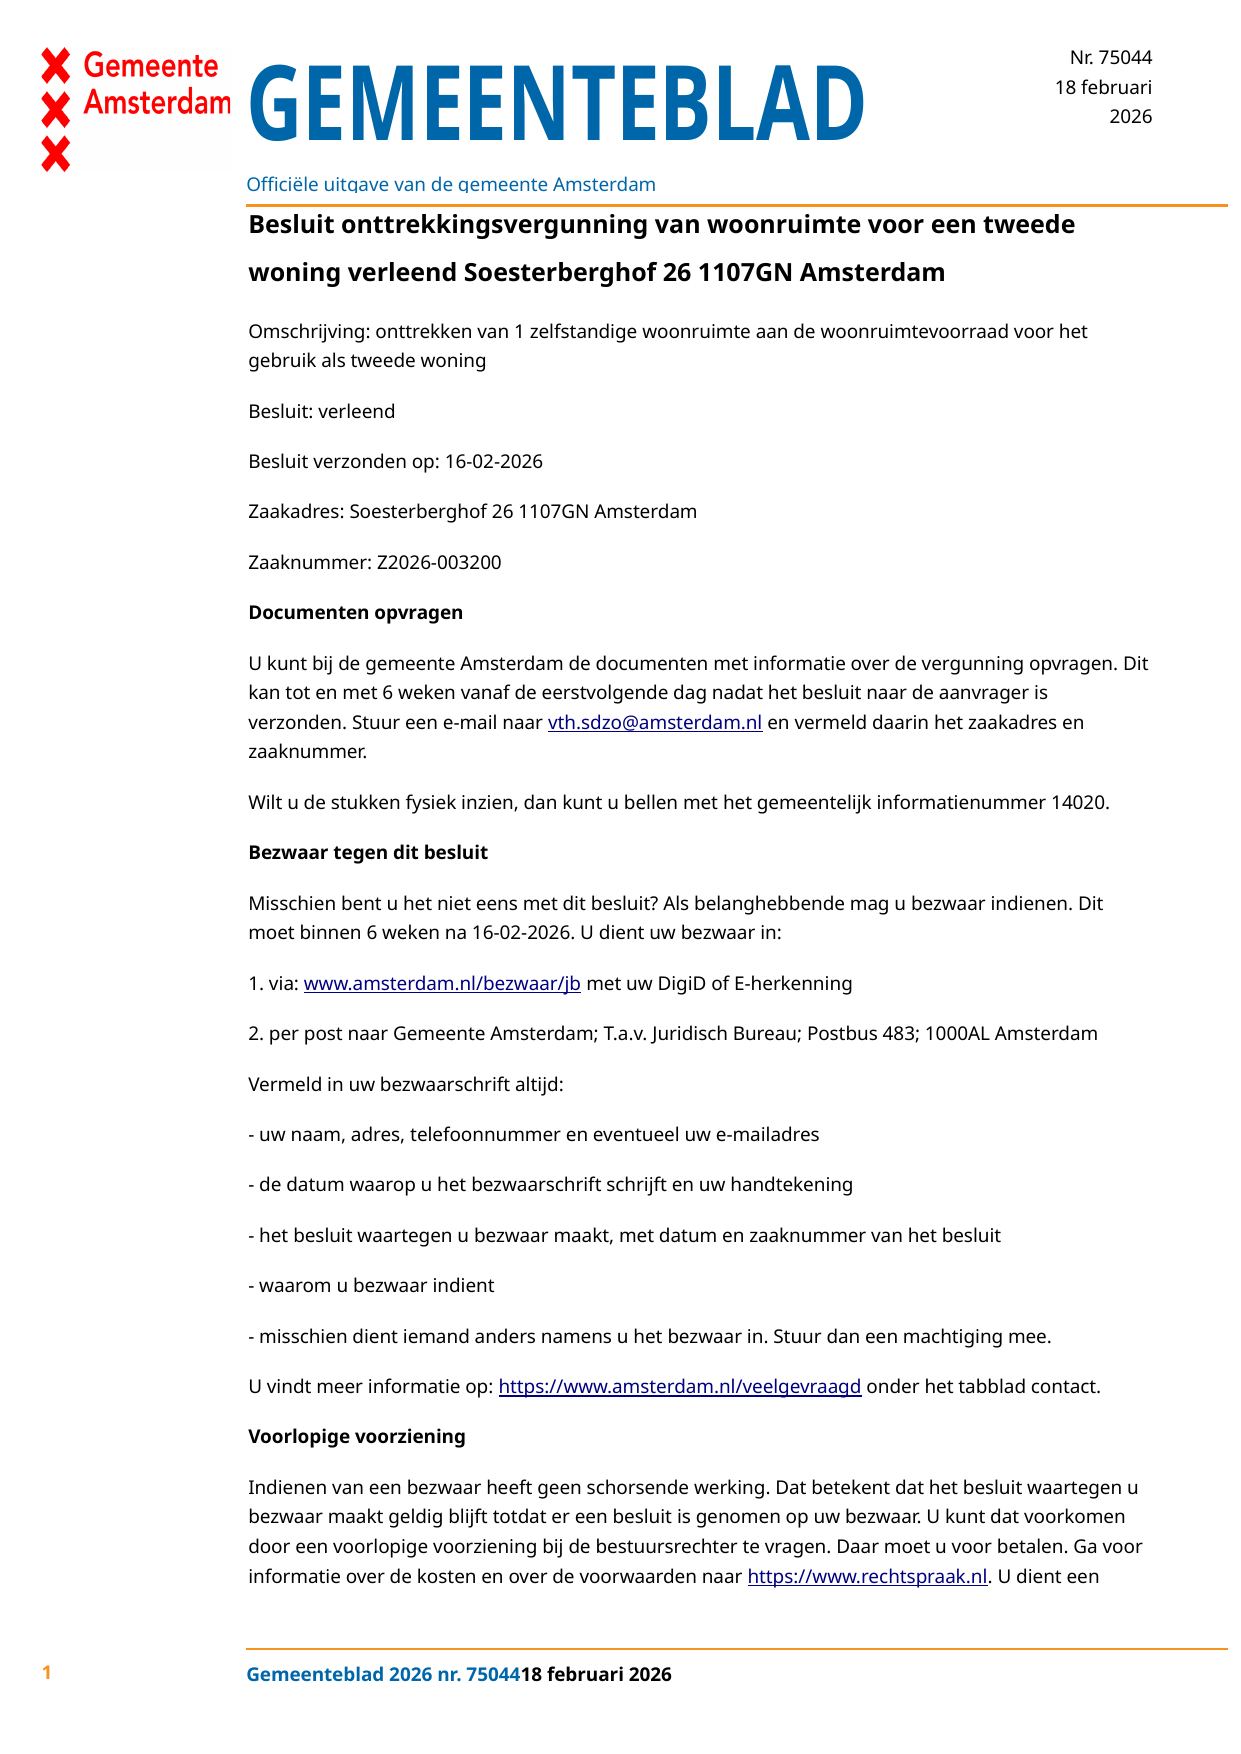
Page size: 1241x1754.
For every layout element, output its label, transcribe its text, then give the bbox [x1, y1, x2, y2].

text Besluit verzonden op: 16-02-2026 [248, 448, 1152, 474]
text Documenten opvragen [248, 599, 1152, 625]
text Besluit onttrekkingsvergunning van woonruimte voor een tweede woning verleend Soesterberghof 26 1107GN Amsterdam [248, 207, 1152, 288]
text 1. via: www.amsterdam.nl/bezwaar/jb met uw DigiD of E-herkenning [248, 970, 1152, 996]
text - de datum waarop u het bezwaarschrift schrijft en uw handtekening [248, 1172, 1152, 1197]
text - uw naam, adres, telefoonnummer en eventueel uw e-mailadres [248, 1121, 1152, 1147]
text Bezwaar tegen dit besluit [248, 839, 1152, 865]
text Besluit: verleend [248, 398, 1152, 424]
text Misschien bent u het niet eens met dit besluit? Als belanghebbende mag u bezwaar indienen. Dit moet binnen 6 weken na 16-02-2026. U dient uw bezwaar in: [248, 890, 1152, 945]
text Voorlopige voorziening [248, 1424, 1152, 1449]
text - het besluit waartegen u bezwaar maakt, met datum en zaaknummer van het besluit [248, 1222, 1152, 1248]
text Wilt u de stukken fysiek inzien, dan kunt u bellen met het gemeentelijk informatienummer 14020. [248, 789, 1152, 815]
text U kunt bij de gemeente Amsterdam de documenten met informatie over de vergunning opvragen. Dit kan tot en met 6 weken vanaf de eerstvolgende dag nadat het besluit naar de aanvrager is verzonden. Stuur een e-mail naar vth.sdzo@amsterdam.nl en vermeld daarin het zaakadres en zaaknummer. [248, 650, 1152, 764]
text Zaaknummer: Z2026-003200 [248, 549, 1152, 575]
text Indienen van een bezwaar heeft geen schorsende werking. Dat betekent dat het besluit waartegen u bezwaar maakt geldig blijft totdat er een besluit is genomen op uw bezwaar. U kunt dat voorkomen door een voorlopige voorziening bij de bestuursrechter te vragen. Daar moet u voor betalen. Ga voor informatie over de kosten en over de voorwaarden naar https://www.rechtspraak.nl. U dient een [248, 1474, 1152, 1589]
text Zaakadres: Soesterberghof 26 1107GN Amsterdam [248, 499, 1152, 524]
picture [41, 47, 231, 172]
text Omschrijving: onttrekken van 1 zelfstandige woonruimte aan de woonruimtevoorraad voor het gebruik als tweede woning [248, 318, 1152, 373]
text - waarom u bezwaar indient [248, 1272, 1152, 1298]
text U vindt meer informatie op: https://www.amsterdam.nl/veelgevraagd onder het tabblad contact. [248, 1373, 1152, 1399]
text Vermeld in uw bezwaarschrift altijd: [248, 1071, 1152, 1097]
text 2. per post naar Gemeente Amsterdam; T.a.v. Juridisch Bureau; Postbus 483; 1000AL Amsterdam [248, 1020, 1152, 1046]
text - misschien dient iemand anders namens u het bezwaar in. Stuur dan een machtiging mee. [248, 1323, 1152, 1349]
